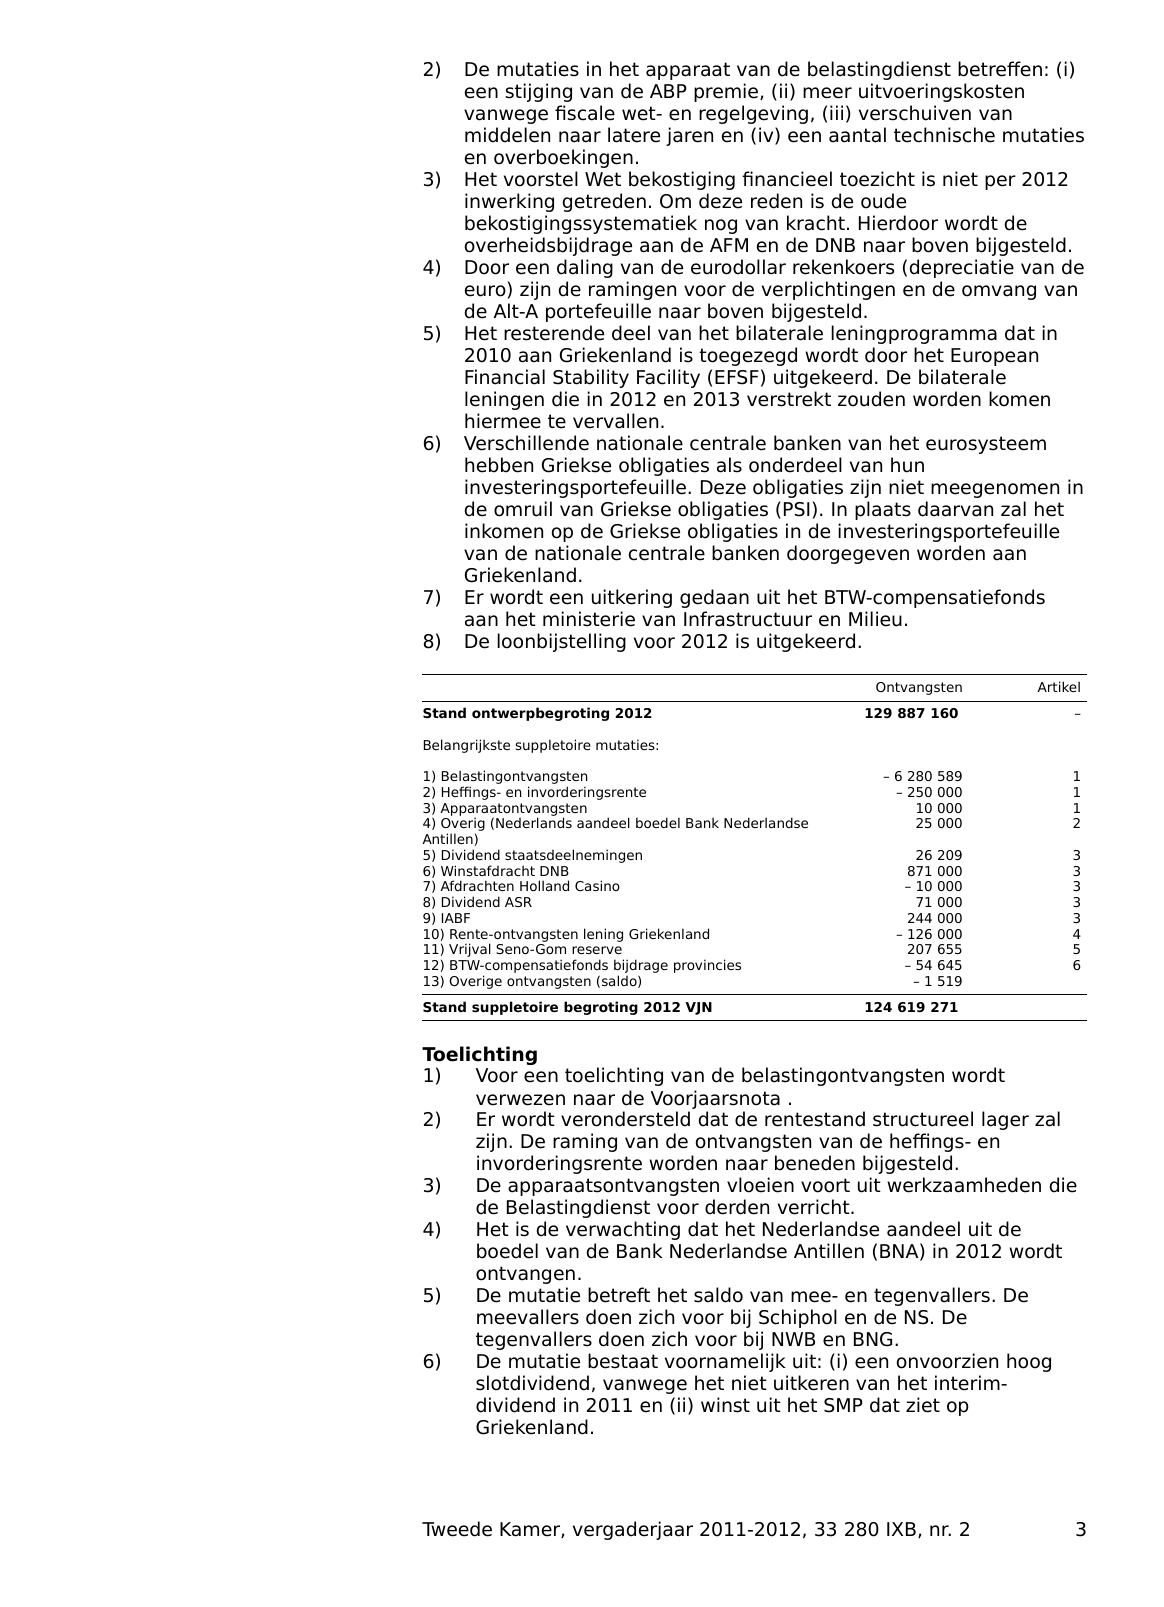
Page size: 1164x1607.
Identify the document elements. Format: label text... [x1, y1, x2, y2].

table_cell [422, 722, 850, 738]
table_cell [969, 722, 1087, 738]
table_cell [969, 738, 1087, 753]
table_cell 3) Apparaatontvangsten [422, 801, 850, 816]
text 2) Er wordt verondersteld dat de rentestand structureel lager zal zijn. De raming van de ontvangsten van de heffings- en invorderingsrente worden naar beneden bijgesteld. [422, 1109, 1087, 1175]
text 6) Verschillende nationale centrale banken van het eurosysteem hebben Griekse obligaties als onderdeel van hun investeringsportefeuille. Deze obligaties zijn niet meegenomen in de omruil van Griekse obligaties (PSI). In plaats daarvan zal het inkomen op de Griekse obligaties in de investeringsportefeuille van de nationale centrale banken doorgegeven worden aan Griekenland. [422, 433, 1087, 587]
table_cell 4) Overig (Nederlands aandeel boedel Bank Nederlandse Antillen) [422, 816, 850, 848]
table_cell 3 [969, 879, 1087, 895]
table_cell 25 000 [850, 816, 968, 848]
table_cell 1 [969, 801, 1087, 816]
table_cell 129 887 160 [850, 702, 968, 722]
text 6) De mutatie bestaat voornamelijk uit: (i) een onvoorzien hoog slotdividend, vanwege het niet uitkeren van het interim-dividend in 2011 en (ii) winst uit het SMP dat ziet op Griekenland. [422, 1351, 1087, 1439]
table_cell – 10 000 [850, 879, 968, 895]
table_cell [969, 974, 1087, 994]
table_cell 26 209 [850, 848, 968, 863]
table_cell 12) BTW-compensatiefonds bijdrage provincies [422, 958, 850, 974]
table_cell 1 [969, 769, 1087, 785]
text 2) De mutaties in het apparaat van de belastingdienst betreffen: (i) een stijging van de ABP premie, (ii) meer uitvoeringskosten vanwege fiscale wet- en regelgeving, (iii) verschuiven van middelen naar latere jaren en (iv) een aantal technische mutaties en overboekingen. [422, 59, 1087, 169]
table_cell – 6 280 589 [850, 769, 968, 785]
table_cell 124 619 271 [850, 995, 968, 1020]
text 5) Het resterende deel van het bilaterale leningprogramma dat in 2010 aan Griekenland is toegezegd wordt door het European Financial Stability Facility (EFSF) uitgekeerd. De bilaterale leningen die in 2012 en 2013 verstrekt zouden worden komen hiermee te vervallen. [422, 323, 1087, 433]
text 1) Voor een toelichting van de belastingontvangsten wordt verwezen naar de Voorjaarsnota . [422, 1065, 1087, 1109]
table_cell Stand suppletoire begroting 2012 VJN [422, 995, 850, 1020]
table_cell – [969, 702, 1087, 722]
table_cell 11) Vrijval Seno-Gom reserve [422, 942, 850, 958]
text 3) De apparaatsontvangsten vloeien voort uit werkzaamheden die de Belastingdienst voor derden verricht. [422, 1175, 1087, 1219]
table_cell 3 [969, 848, 1087, 863]
table_cell – 250 000 [850, 785, 968, 801]
text 4) Door een daling van de eurodollar rekenkoers (depreciatie van de euro) zijn de ramingen voor de verplichtingen en de omvang van de Alt-A portefeuille naar boven bijgesteld. [422, 257, 1087, 323]
table_cell 207 655 [850, 942, 968, 958]
table_cell [850, 722, 968, 738]
table_cell 5 [969, 942, 1087, 958]
table_header Ontvangsten [850, 675, 968, 701]
text 8) De loonbijstelling voor 2012 is uitgekeerd. [422, 631, 1087, 652]
table_cell 3 [969, 895, 1087, 911]
table_cell Belangrijkste suppletoire mutaties: [422, 738, 850, 753]
text 4) Het is de verwachting dat het Nederlandse aandeel uit de boedel van de Bank Nederlandse Antillen (BNA) in 2012 wordt ontvangen. [422, 1219, 1087, 1285]
table_cell [422, 754, 850, 769]
table_cell 10 000 [850, 801, 968, 816]
table_header Artikel [969, 675, 1087, 701]
text 7) Er wordt een uitkering gedaan uit het BTW-compensatiefonds aan het ministerie van Infrastructuur en Milieu. [422, 587, 1087, 631]
table_cell [850, 754, 968, 769]
table_cell 8) Dividend ASR [422, 895, 850, 911]
table_cell 6) Winstafdracht DNB [422, 864, 850, 879]
table_cell 2 [969, 816, 1087, 848]
table_cell 9) IABF [422, 911, 850, 926]
table_cell – 1 519 [850, 974, 968, 994]
table_header [422, 675, 850, 701]
table_cell 10) Rente-ontvangsten lening Griekenland [422, 926, 850, 942]
table_cell Stand ontwerpbegroting 2012 [422, 702, 850, 722]
table_cell 13) Overige ontvangsten (saldo) [422, 974, 850, 994]
subtitle Toelichting [422, 1043, 1087, 1065]
table_cell 6 [969, 958, 1087, 974]
table_cell 71 000 [850, 895, 968, 911]
table_cell 244 000 [850, 911, 968, 926]
table_cell 4 [969, 926, 1087, 942]
table_cell 2) Heffings- en invorderingsrente [422, 785, 850, 801]
table_cell 5) Dividend staatsdeelnemingen [422, 848, 850, 863]
table_cell 1 [969, 785, 1087, 801]
table_cell [850, 738, 968, 753]
text 3) Het voorstel Wet bekostiging financieel toezicht is niet per 2012 inwerking getreden. Om deze reden is de oude bekostigingssystematiek nog van kracht. Hierdoor wordt de overheidsbijdrage aan de AFM en de DNB naar boven bijgesteld. [422, 169, 1087, 257]
table_cell 871 000 [850, 864, 968, 879]
text 5) De mutatie betreft het saldo van mee- en tegenvallers. De meevallers doen zich voor bij Schiphol en de NS. De tegenvallers doen zich voor bij NWB en BNG. [422, 1285, 1087, 1351]
table_cell 3 [969, 864, 1087, 879]
table_cell [969, 995, 1087, 1020]
table_cell – 54 645 [850, 958, 968, 974]
table_cell [969, 754, 1087, 769]
table_cell – 126 000 [850, 926, 968, 942]
table_cell 7) Afdrachten Holland Casino [422, 879, 850, 895]
table_cell 3 [969, 911, 1087, 926]
table_cell 1) Belastingontvangsten [422, 769, 850, 785]
